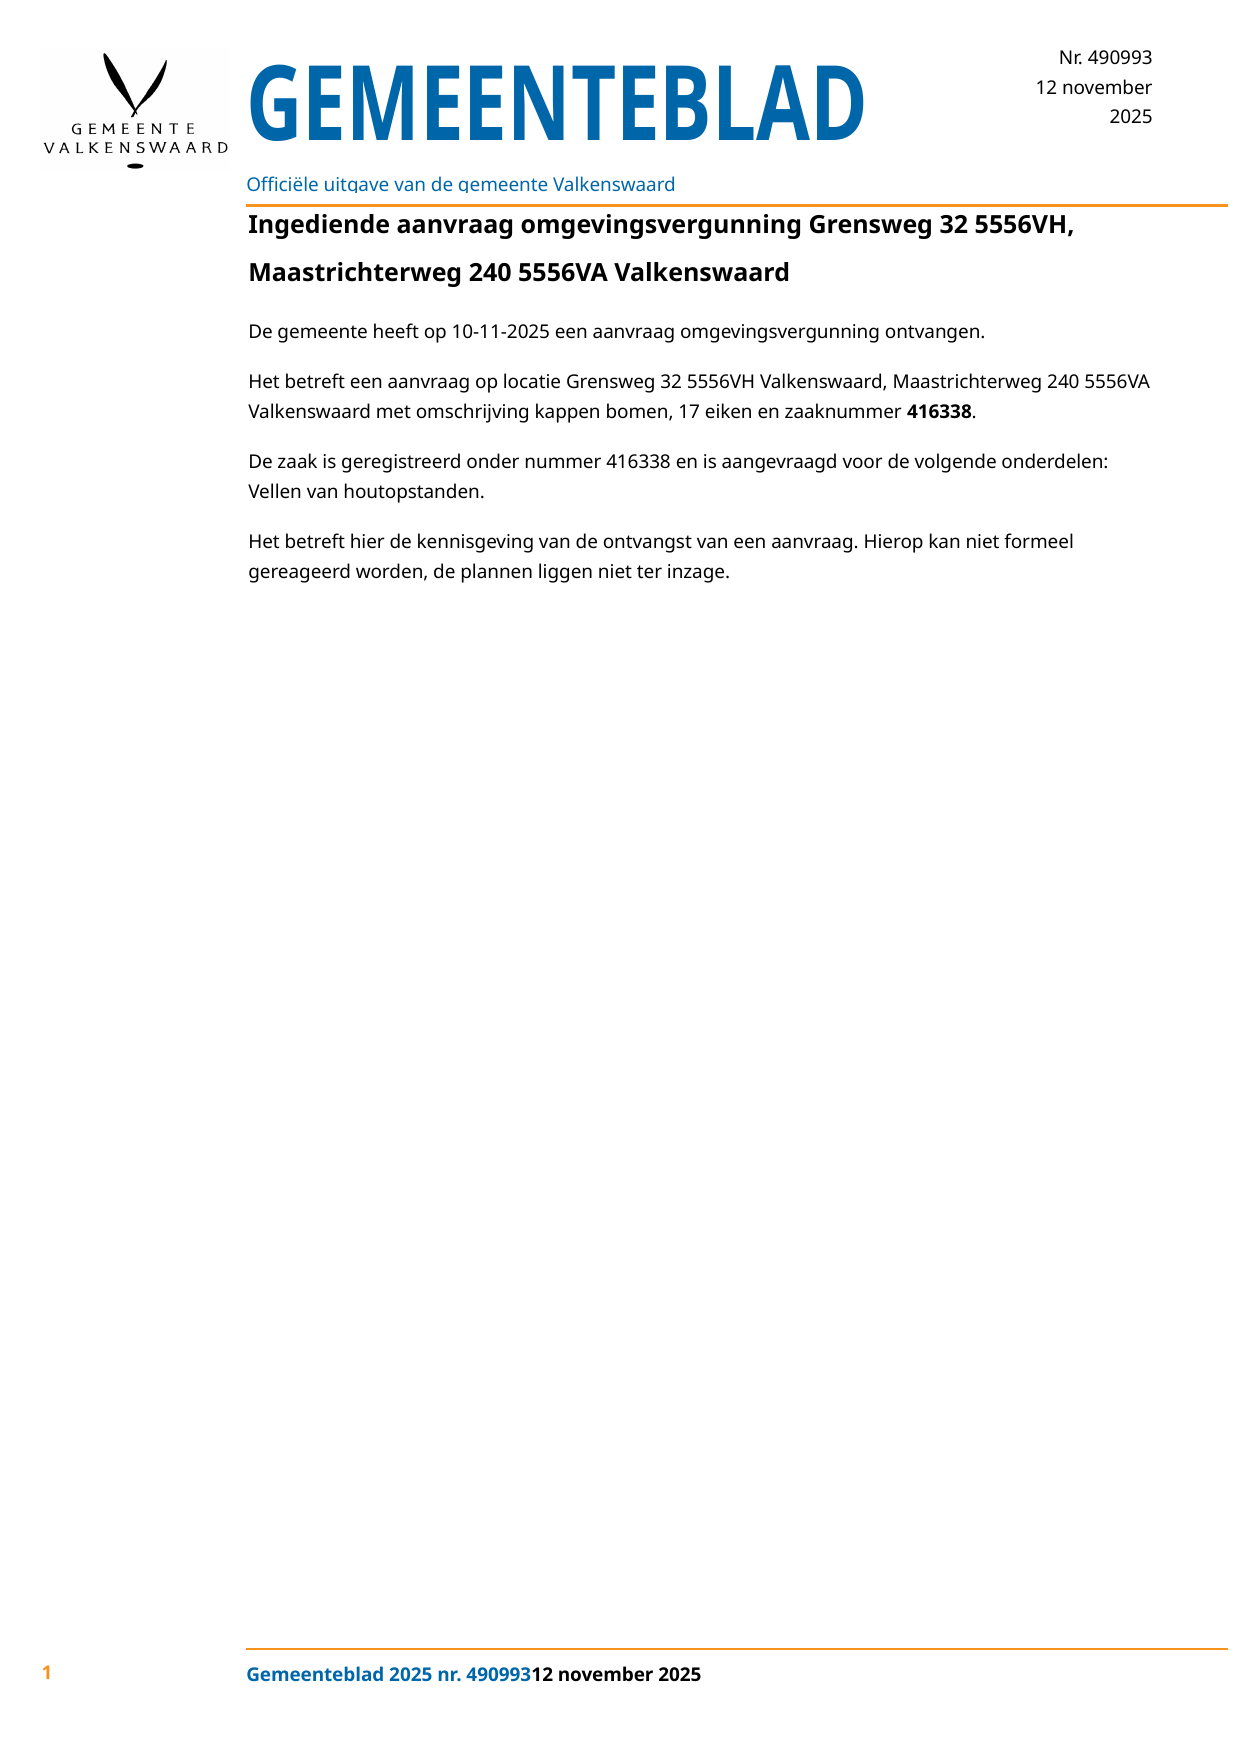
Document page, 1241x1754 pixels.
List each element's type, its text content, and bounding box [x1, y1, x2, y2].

text De zaak is geregistreerd onder nummer 416338 en is aangevraagd voor de volgende onderdelen: Vellen van houtopstanden. [248, 448, 1152, 504]
text De gemeente heeft op 10-11-2025 een aanvraag omgevingsvergunning ontvangen. [248, 318, 1152, 344]
text Ingediende aanvraag omgevingsvergunning Grensweg 32 5556VH, Maastrichterweg 240 5556VA Valkenswaard [248, 207, 1152, 288]
text Het betreft hier de kennisgeving van de ontvangst van een aanvraag. Hierop kan niet formeel gereageerd worden, de plannen liggen niet ter inzage. [248, 528, 1152, 584]
picture [41, 47, 231, 172]
text Het betreft een aanvraag op locatie Grensweg 32 5556VH Valkenswaard, Maastrichterweg 240 5556VA Valkenswaard met omschrijving kappen bomen, 17 eiken en zaaknummer 416338. [248, 368, 1152, 424]
